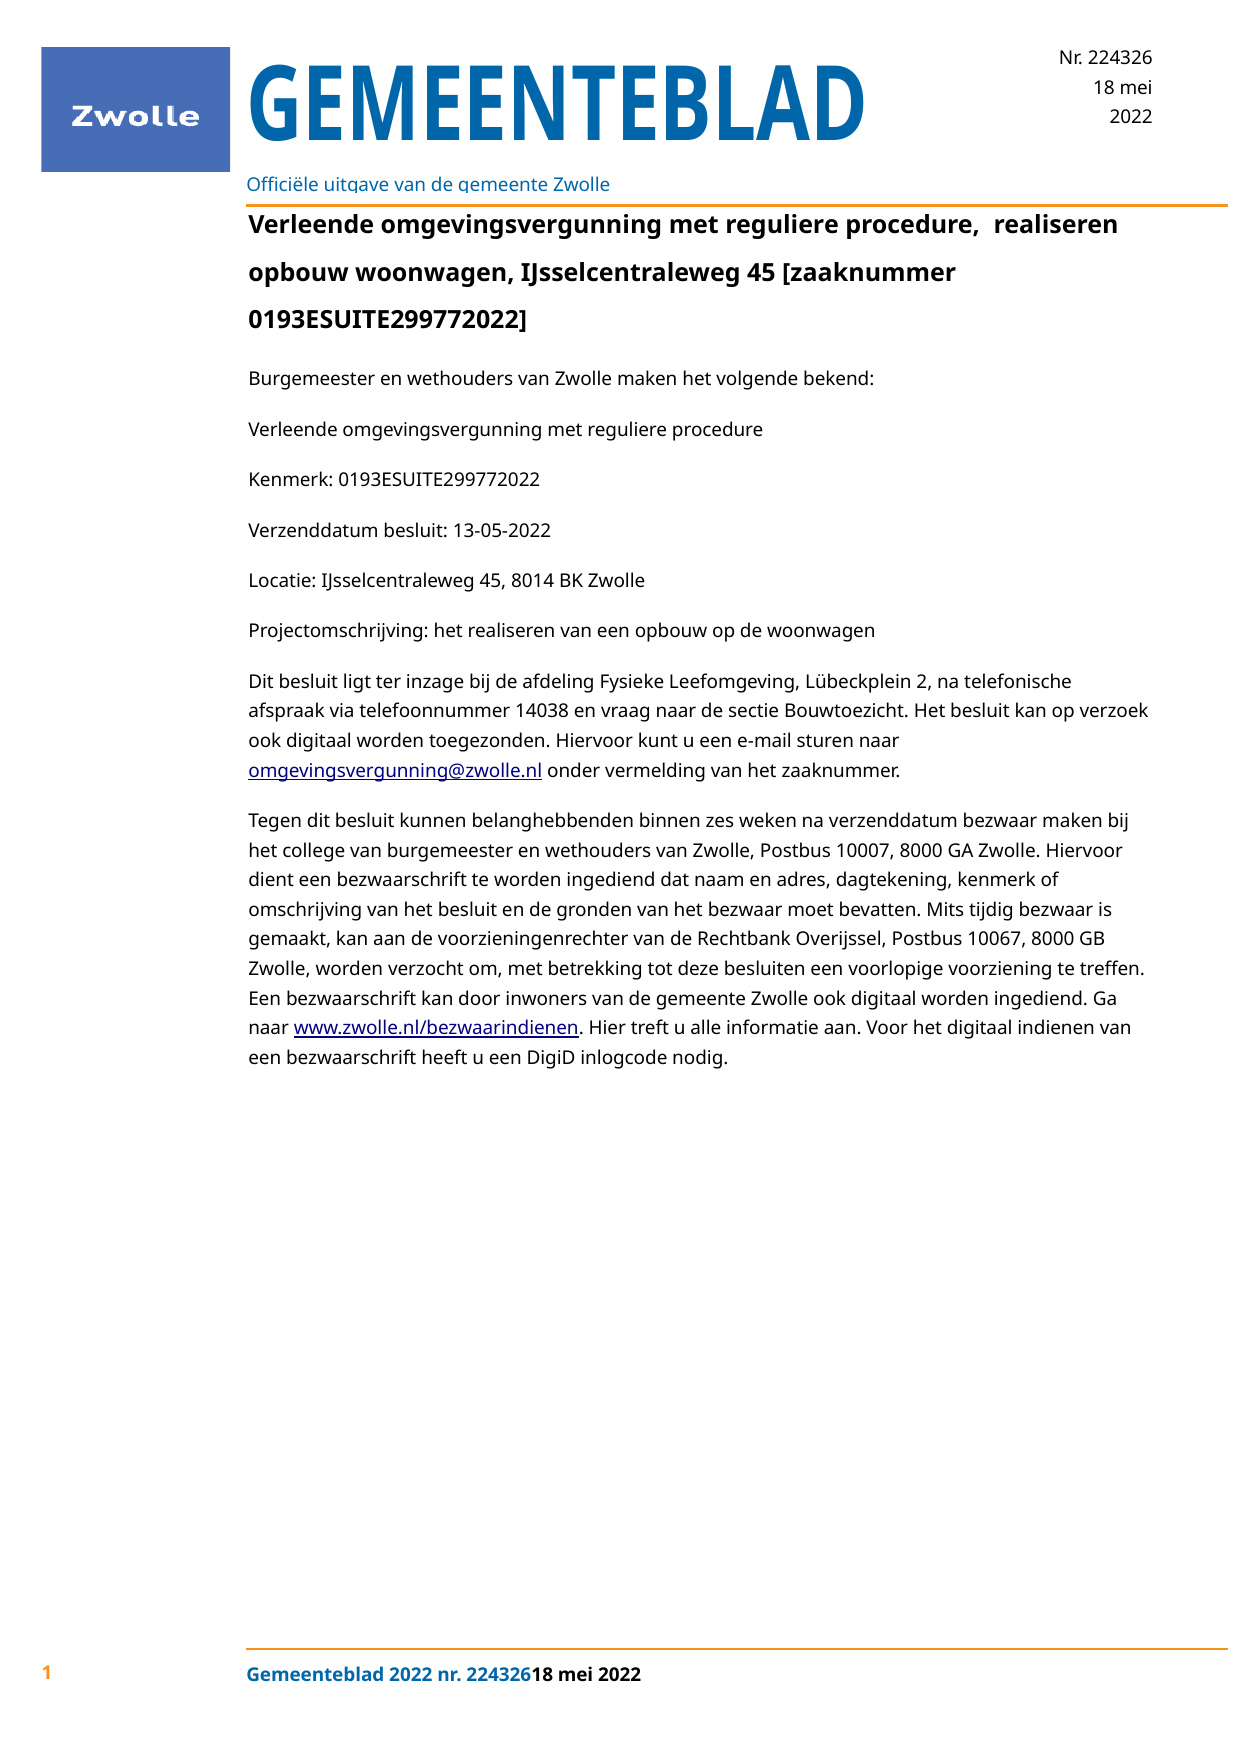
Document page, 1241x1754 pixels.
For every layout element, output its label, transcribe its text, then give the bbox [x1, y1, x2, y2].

text Dit besluit ligt ter inzage bij de afdeling Fysieke Leefomgeving, Lübeckplein 2, na telefonische afspraak via telefoonnummer 14038 en vraag naar de sectie Bouwtoezicht. Het besluit kan op verzoek ook digitaal worden toegezonden. Hiervoor kunt u een e-mail sturen naar omgevingsvergunning@zwolle.nl onder vermelding van het zaaknummer. [248, 668, 1152, 782]
text Verzenddatum besluit: 13-05-2022 [248, 517, 1152, 542]
picture [41, 47, 231, 172]
text Projectomschrijving: het realiseren van een opbouw op de woonwagen [248, 618, 1152, 643]
text Verleende omgevingsvergunning met reguliere procedure [248, 416, 1152, 442]
text Kenmerk: 0193ESUITE299772022 [248, 466, 1152, 492]
text Tegen dit besluit kunnen belanghebbenden binnen zes weken na verzenddatum bezwaar maken bij het college van burgemeester en wethouders van Zwolle, Postbus 10007, 8000 GA Zwolle. Hiervoor dient een bezwaarschrift te worden ingediend dat naam en adres, dagtekening, kenmerk of omschrijving van het besluit en de gronden van het bezwaar moet bevatten. Mits tijdig bezwaar is gemaakt, kan aan de voorzieningenrechter van de Rechtbank Overijssel, Postbus 10067, 8000 GB Zwolle, worden verzocht om, met betrekking tot deze besluiten een voorlopige voorziening te treffen. Een bezwaarschrift kan door inwoners van de gemeente Zwolle ook digitaal worden ingediend. Ga naar www.zwolle.nl/bezwaarindienen. Hier treft u alle informatie aan. Voor het digitaal indienen van een bezwaarschrift heeft u een DigiD inlogcode nodig. [248, 807, 1152, 1069]
text Burgemeester en wethouders van Zwolle maken het volgende bekend: [248, 366, 1152, 391]
text Locatie: IJsselcentraleweg 45, 8014 BK Zwolle [248, 567, 1152, 593]
text Verleende omgevingsvergunning met reguliere procedure, realiseren opbouw woonwagen, IJsselcentraleweg 45 [zaaknummer 0193ESUITE299772022] [248, 207, 1152, 336]
